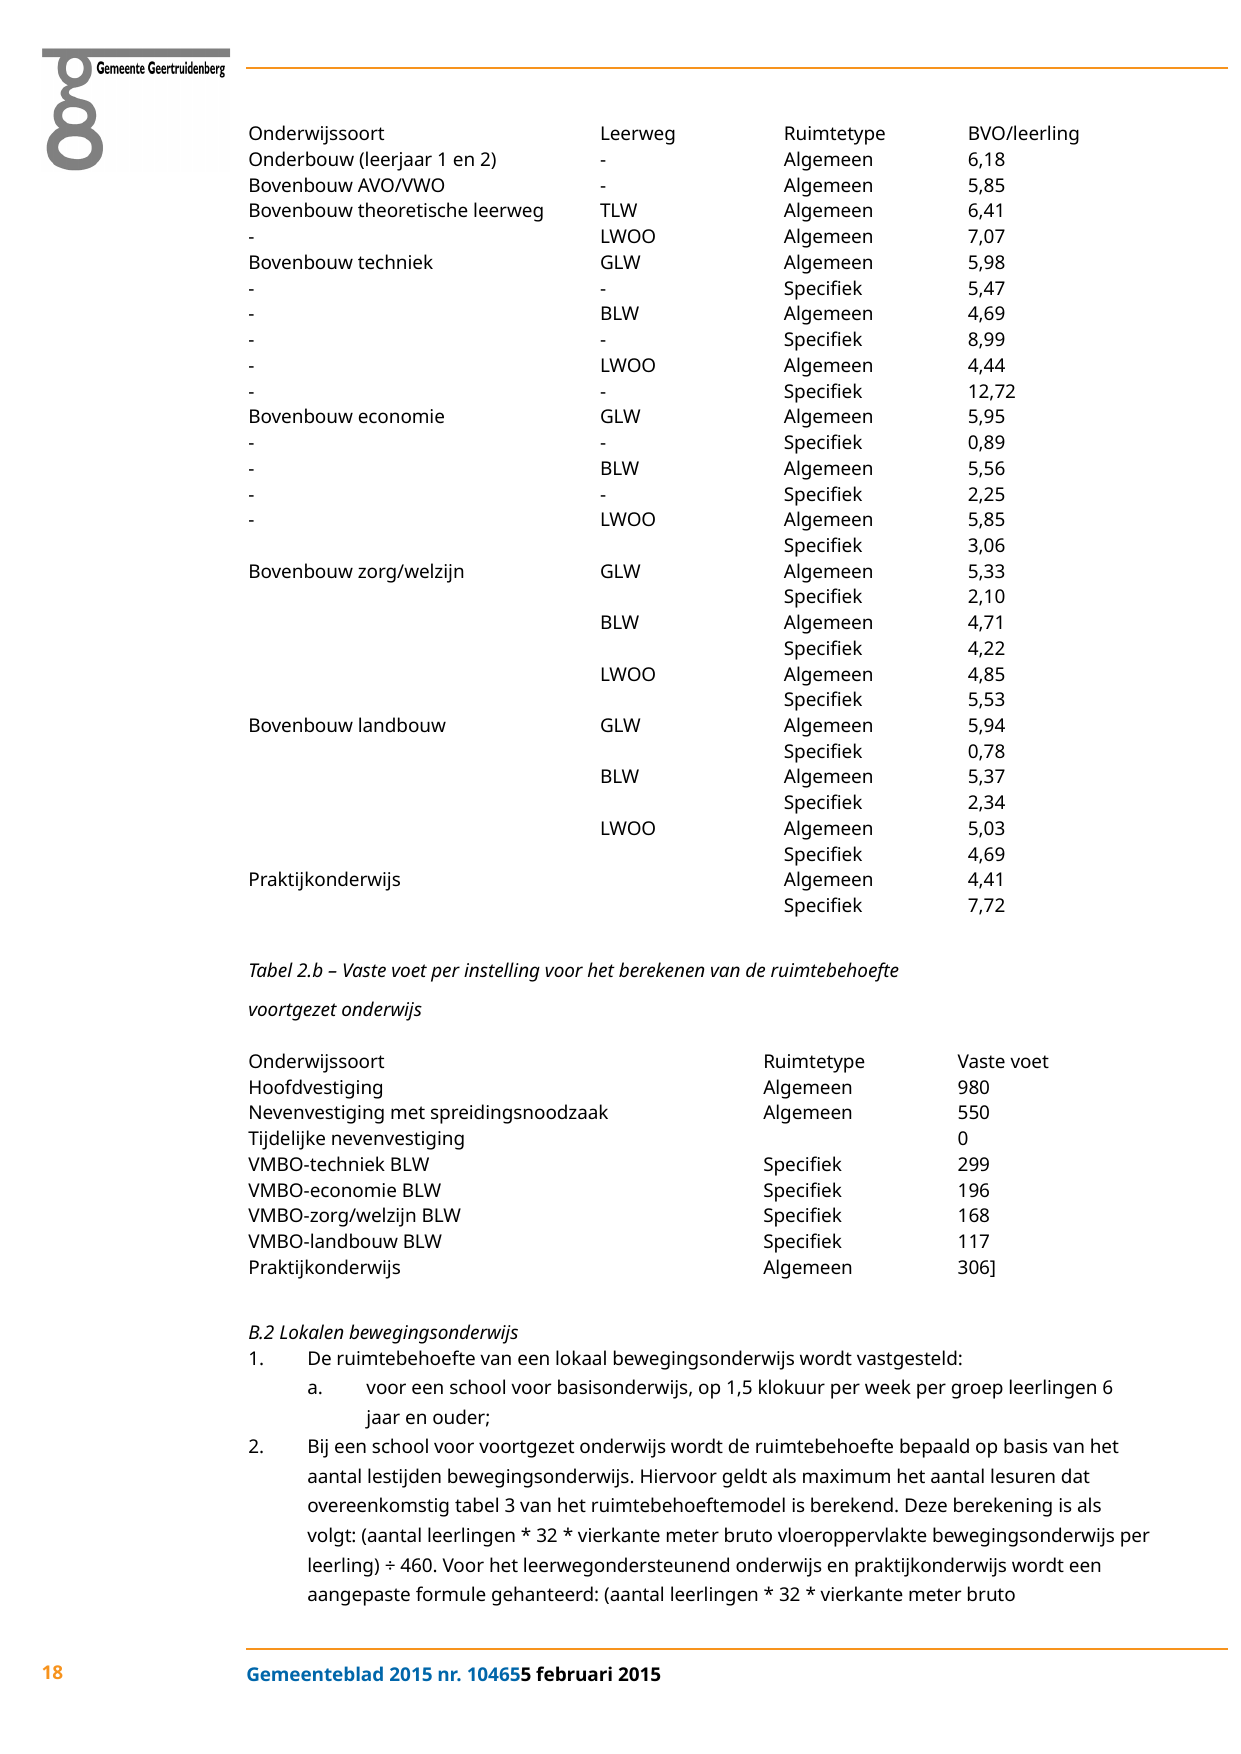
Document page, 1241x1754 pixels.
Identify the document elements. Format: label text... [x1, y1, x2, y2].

table_cell Bovenbouw AVO/VWO [248, 172, 600, 198]
table_cell [600, 867, 784, 892]
table_cell 5,95 [968, 404, 1152, 429]
table_header Onderwijssoort [248, 121, 600, 146]
table_cell [248, 790, 600, 815]
table_cell - [248, 224, 600, 249]
table_header Ruimtetype [763, 1048, 957, 1074]
table_cell 6,41 [968, 198, 1152, 223]
table_cell Algemeen [763, 1254, 957, 1280]
table_cell [248, 815, 600, 841]
table_cell [600, 687, 784, 712]
table_cell [248, 532, 600, 558]
table_cell Nevenvestiging met spreidingsnoodzaak [248, 1100, 763, 1125]
table_cell - [248, 429, 600, 455]
table_cell Algemeen [784, 172, 968, 198]
table_cell - [248, 301, 600, 326]
table_cell 0,78 [968, 738, 1152, 764]
table_cell 117 [958, 1228, 1152, 1254]
table_header Onderwijssoort [248, 1048, 763, 1074]
table_cell VMBO-economie BLW [248, 1177, 763, 1202]
table_cell Specifiek [784, 481, 968, 506]
table_cell Algemeen [784, 455, 968, 481]
table_cell - [248, 455, 600, 481]
table_cell GLW [600, 558, 784, 584]
table_cell 2,25 [968, 481, 1152, 506]
table_cell Specifiek [784, 738, 968, 764]
table_cell 4,41 [968, 867, 1152, 892]
table_cell [600, 584, 784, 609]
table_cell BLW [600, 764, 784, 789]
table_cell Tijdelijke nevenvestiging [248, 1125, 763, 1151]
table_cell Bovenbouw economie [248, 404, 600, 429]
table_cell BLW [600, 455, 784, 481]
table_cell - [248, 481, 600, 506]
table_cell 306] [958, 1254, 1152, 1280]
table_cell 7,07 [968, 224, 1152, 249]
table_cell Algemeen [784, 815, 968, 841]
table_cell Algemeen [784, 712, 968, 738]
table_cell 980 [958, 1074, 1152, 1099]
table_cell Algemeen [784, 301, 968, 326]
table_cell Algemeen [784, 661, 968, 687]
table_cell [248, 635, 600, 661]
table_cell 6,18 [968, 146, 1152, 172]
table_cell 0,89 [968, 429, 1152, 455]
table_cell Specifiek [784, 635, 968, 661]
table_cell - [600, 172, 784, 198]
table_cell LWOO [600, 661, 784, 687]
table_cell 550 [958, 1100, 1152, 1125]
table_cell [248, 687, 600, 712]
table_cell TLW [600, 198, 784, 223]
table_cell 5,53 [968, 687, 1152, 712]
table_cell 5,85 [968, 506, 1152, 532]
table_cell VMBO-zorg/welzijn BLW [248, 1203, 763, 1228]
list De ruimtebehoefte van een lokaal bewegingsonderwijs wordt vastgesteld: [248, 1345, 1152, 1370]
table_cell Specifiek [784, 790, 968, 815]
table_cell BLW [600, 609, 784, 635]
table_cell Algemeen [784, 506, 968, 532]
table_cell 2,34 [968, 790, 1152, 815]
table_cell 196 [958, 1177, 1152, 1202]
table_cell - [600, 378, 784, 403]
table_cell Specifiek [763, 1203, 957, 1228]
table_cell [600, 738, 784, 764]
table_cell Algemeen [784, 224, 968, 249]
text voortgezet onderwijs [248, 997, 1152, 1022]
table_cell 4,22 [968, 635, 1152, 661]
table_cell Algemeen [784, 352, 968, 378]
table_cell [600, 532, 784, 558]
table_header Vaste voet [958, 1048, 1152, 1074]
table_cell [248, 764, 600, 789]
table_cell - [248, 326, 600, 352]
table_cell [248, 738, 600, 764]
table_cell Algemeen [784, 609, 968, 635]
table_cell 5,37 [968, 764, 1152, 789]
table_cell Algemeen [784, 867, 968, 892]
table_cell Bovenbouw zorg/welzijn [248, 558, 600, 584]
table_cell Praktijkonderwijs [248, 1254, 763, 1280]
table_cell Algemeen [784, 764, 968, 789]
table_cell - [600, 146, 784, 172]
table_cell Onderbouw (leerjaar 1 en 2) [248, 146, 600, 172]
table_cell 168 [958, 1203, 1152, 1228]
table_cell Specifiek [784, 532, 968, 558]
table_cell Algemeen [784, 146, 968, 172]
table_cell Algemeen [784, 249, 968, 275]
table_cell 5,33 [968, 558, 1152, 584]
table_cell Hoofdvestiging [248, 1074, 763, 1099]
table_cell 4,71 [968, 609, 1152, 635]
text Tabel 2.b – Vaste voet per instelling voor het berekenen van de ruimtebehoefte [248, 957, 1152, 983]
table_cell 8,99 [968, 326, 1152, 352]
table_cell GLW [600, 712, 784, 738]
table_cell - [600, 481, 784, 506]
table_cell GLW [600, 404, 784, 429]
table_cell Algemeen [784, 558, 968, 584]
table_cell [248, 609, 600, 635]
table_cell Specifiek [763, 1228, 957, 1254]
table_cell Praktijkonderwijs [248, 867, 600, 892]
table_cell Bovenbouw theoretische leerweg [248, 198, 600, 223]
table_cell 5,03 [968, 815, 1152, 841]
table_cell Specifiek [784, 687, 968, 712]
table_header Leerweg [600, 121, 784, 146]
table_cell - [248, 506, 600, 532]
table_cell 4,85 [968, 661, 1152, 687]
table_cell - [600, 275, 784, 301]
table_cell Specifiek [784, 326, 968, 352]
table_cell [248, 893, 600, 918]
table_cell 299 [958, 1151, 1152, 1177]
table_cell Specifiek [784, 429, 968, 455]
table_cell [600, 635, 784, 661]
table_cell Specifiek [784, 584, 968, 609]
table_cell VMBO-techniek BLW [248, 1151, 763, 1177]
table_cell LWOO [600, 815, 784, 841]
table_cell Algemeen [784, 198, 968, 223]
table_cell - [600, 326, 784, 352]
table_cell 5,85 [968, 172, 1152, 198]
table_header BVO/leerling [968, 121, 1152, 146]
table_cell 7,72 [968, 893, 1152, 918]
table_cell 0 [958, 1125, 1152, 1151]
table_cell 4,69 [968, 841, 1152, 867]
table_cell LWOO [600, 506, 784, 532]
table_cell Bovenbouw techniek [248, 249, 600, 275]
table_cell [600, 841, 784, 867]
table_cell LWOO [600, 224, 784, 249]
table_cell [600, 790, 784, 815]
table_cell Algemeen [763, 1100, 957, 1125]
table_cell [248, 584, 600, 609]
table_cell 5,56 [968, 455, 1152, 481]
table_cell 5,98 [968, 249, 1152, 275]
table_cell 5,47 [968, 275, 1152, 301]
table_cell Algemeen [763, 1074, 957, 1099]
table_cell 5,94 [968, 712, 1152, 738]
picture [41, 47, 231, 172]
table_cell VMBO-landbouw BLW [248, 1228, 763, 1254]
table_cell [600, 893, 784, 918]
table_cell Specifiek [763, 1177, 957, 1202]
table_cell [248, 661, 600, 687]
table_cell - [248, 352, 600, 378]
table_cell Bovenbouw landbouw [248, 712, 600, 738]
table_cell - [248, 378, 600, 403]
table_cell Algemeen [784, 404, 968, 429]
list voor een school voor basisonderwijs, op 1,5 klokuur per week per groep leerlingen 6 jaar en ouder; [307, 1374, 1152, 1429]
table_cell BLW [600, 301, 784, 326]
table_cell Specifiek [763, 1151, 957, 1177]
table_cell 4,69 [968, 301, 1152, 326]
table_cell [763, 1125, 957, 1151]
table_cell [248, 841, 600, 867]
table_cell Specifiek [784, 378, 968, 403]
text B.2 Lokalen bewegingsonderwijs [248, 1319, 1152, 1345]
table_cell LWOO [600, 352, 784, 378]
list Bij een school voor voortgezet onderwijs wordt de ruimtebehoefte bepaald op basis van het aantal lestijden bewegingsonderwijs. Hiervoor geldt als maximum het aantal lesuren dat overeenkomstig tabel 3 van het ruimtebehoeftemodel is berekend. Deze berekening is als volgt: (aantal leerlingen * 32 * vierkante meter bruto vloeroppervlakte bewegingsonderwijs per leerling) ÷ 460. Voor het leerwegondersteunend onderwijs en praktijkonderwijs wordt een aangepaste formule gehanteerd: (aantal leerlingen * 32 * vierkante meter bruto [248, 1433, 1152, 1607]
table_cell GLW [600, 249, 784, 275]
table_cell Specifiek [784, 893, 968, 918]
table_cell 3,06 [968, 532, 1152, 558]
table_cell Specifiek [784, 841, 968, 867]
table_cell Specifiek [784, 275, 968, 301]
table_header Ruimtetype [784, 121, 968, 146]
table_cell 4,44 [968, 352, 1152, 378]
table_cell 2,10 [968, 584, 1152, 609]
table_cell - [248, 275, 600, 301]
table_cell 12,72 [968, 378, 1152, 403]
table_cell - [600, 429, 784, 455]
